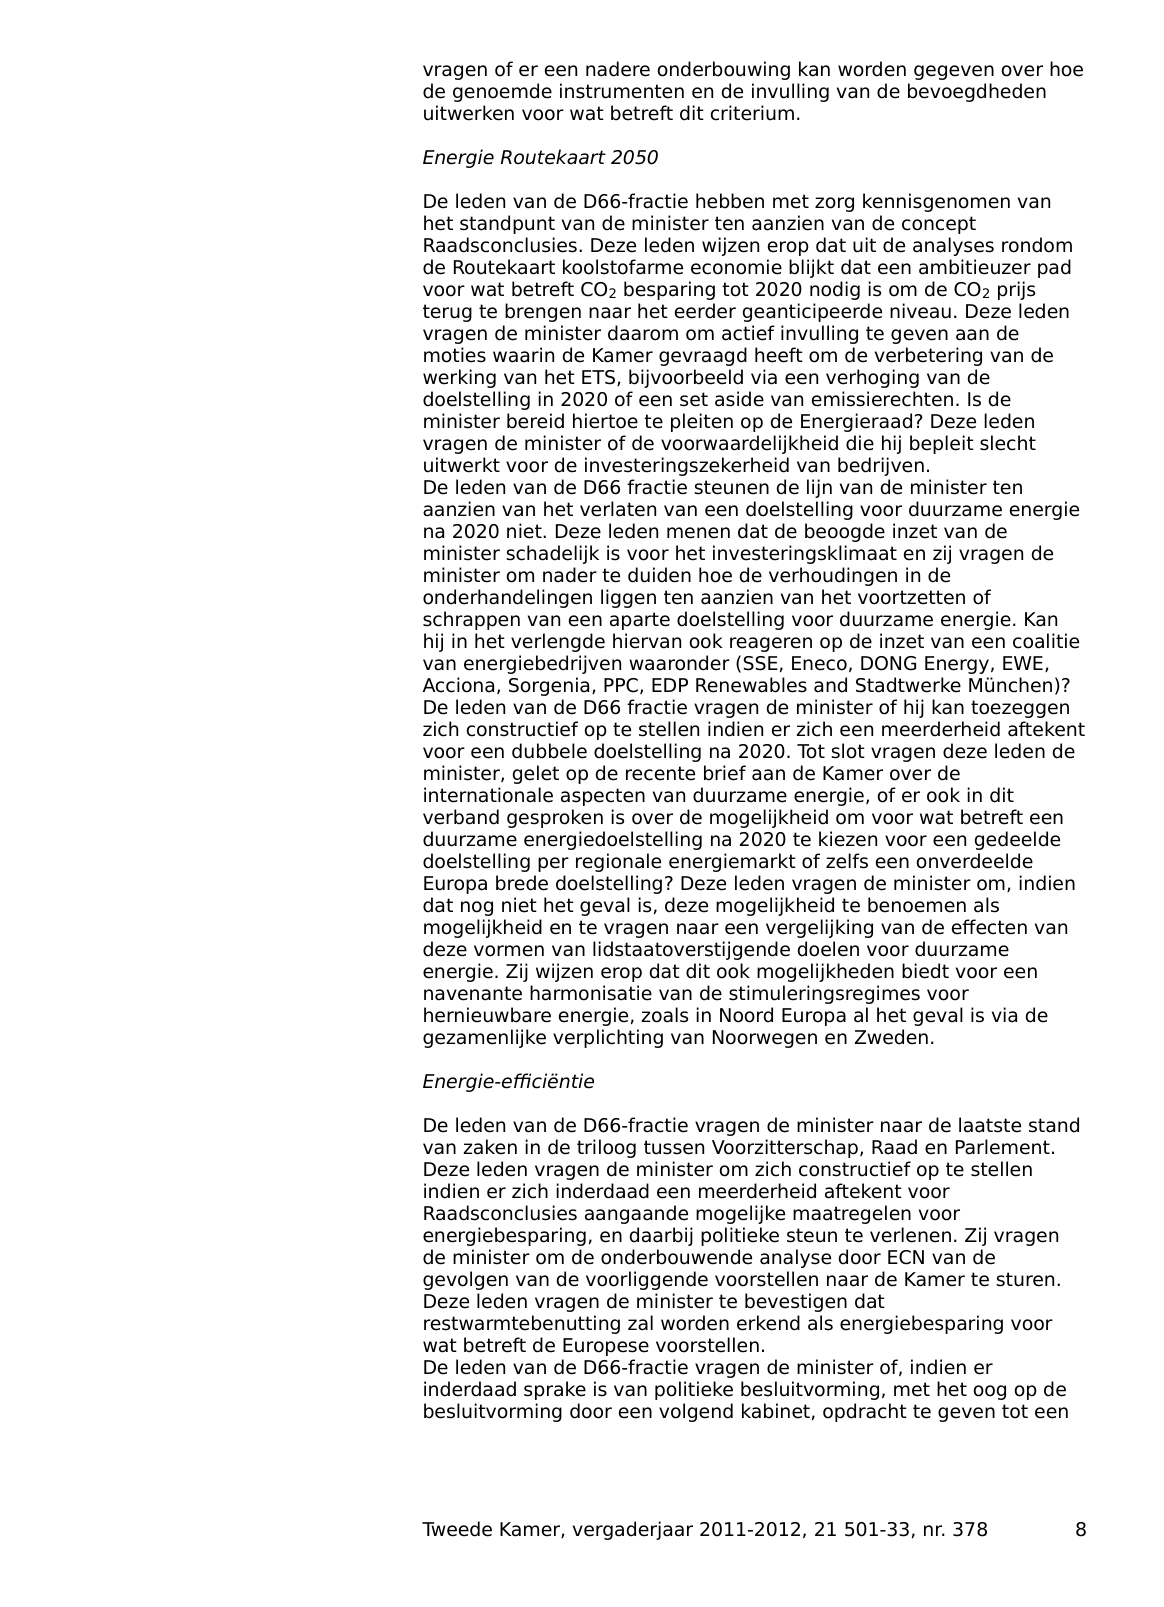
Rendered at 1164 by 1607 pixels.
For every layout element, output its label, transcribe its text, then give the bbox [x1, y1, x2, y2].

text De leden van de D66-fractie hebben met zorg kennisgenomen van het standpunt van de minister ten aanzien van de concept Raadsconclusies. Deze leden wijzen erop dat uit de analyses rondom de Routekaart koolstofarme economie blijkt dat een ambitieuzer pad voor wat betreft CO2 besparing tot 2020 nodig is om de CO2 prijs terug te brengen naar het eerder geanticipeerde niveau. Deze leden vragen de minister daarom om actief invulling te geven aan de moties waarin de Kamer gevraagd heeft om de verbetering van de werking van het ETS, bijvoorbeeld via een verhoging van de doelstelling in 2020 of een set aside van emissierechten. Is de minister bereid hiertoe te pleiten op de Energieraad? Deze leden vragen de minister of de voorwaardelijkheid die hij bepleit slecht uitwerkt voor de investeringszekerheid van bedrijven. [422, 191, 1087, 477]
subtitle Energie Routekaart 2050 [422, 147, 1087, 169]
text De leden van de D66 fractie vragen de minister of hij kan toezeggen zich constructief op te stellen indien er zich een meerderheid aftekent voor een dubbele doelstelling na 2020. Tot slot vragen deze leden de minister, gelet op de recente brief aan de Kamer over de internationale aspecten van duurzame energie, of er ook in dit verband gesproken is over de mogelijkheid om voor wat betreft een duurzame energiedoelstelling na 2020 te kiezen voor een gedeelde doelstelling per regionale energiemarkt of zelfs een onverdeelde Europa brede doelstelling? Deze leden vragen de minister om, indien dat nog niet het geval is, deze mogelijkheid te benoemen als mogelijkheid en te vragen naar een vergelijking van de effecten van deze vormen van lidstaatoverstijgende doelen voor duurzame energie. Zij wijzen erop dat dit ook mogelijkheden biedt voor een navenante harmonisatie van de stimuleringsregimes voor hernieuwbare energie, zoals in Noord Europa al het geval is via de gezamenlijke verplichting van Noorwegen en Zweden. [422, 697, 1087, 1048]
text De leden van de D66-fractie vragen de minister of, indien er inderdaad sprake is van politieke besluitvorming, met het oog op de besluitvorming door een volgend kabinet, opdracht te geven tot een [422, 1357, 1087, 1423]
subtitle Energie-efficiëntie [422, 1071, 1087, 1093]
text De leden van de D66-fractie vragen de minister naar de laatste stand van zaken in de triloog tussen Voorzitterschap, Raad en Parlement. Deze leden vragen de minister om zich constructief op te stellen indien er zich inderdaad een meerderheid aftekent voor Raadsconclusies aangaande mogelijke maatregelen voor energiebesparing, en daarbij politieke steun te verlenen. Zij vragen de minister om de onderbouwende analyse door ECN van de gevolgen van de voorliggende voorstellen naar de Kamer te sturen. Deze leden vragen de minister te bevestigen dat restwarmtebenutting zal worden erkend als energiebesparing voor wat betreft de Europese voorstellen. [422, 1115, 1087, 1357]
text De leden van de D66 fractie steunen de lijn van de minister ten aanzien van het verlaten van een doelstelling voor duurzame energie na 2020 niet. Deze leden menen dat de beoogde inzet van de minister schadelijk is voor het investeringsklimaat en zij vragen de minister om nader te duiden hoe de verhoudingen in de onderhandelingen liggen ten aanzien van het voortzetten of schrappen van een aparte doelstelling voor duurzame energie. Kan hij in het verlengde hiervan ook reageren op de inzet van een coalitie van energiebedrijven waaronder (SSE, Eneco, DONG Energy, EWE, Acciona, Sorgenia, PPC, EDP Renewables and Stadtwerke München)? [422, 477, 1087, 697]
text vragen of er een nadere onderbouwing kan worden gegeven over hoe de genoemde instrumenten en de invulling van de bevoegdheden uitwerken voor wat betreft dit criterium. [422, 59, 1087, 125]
